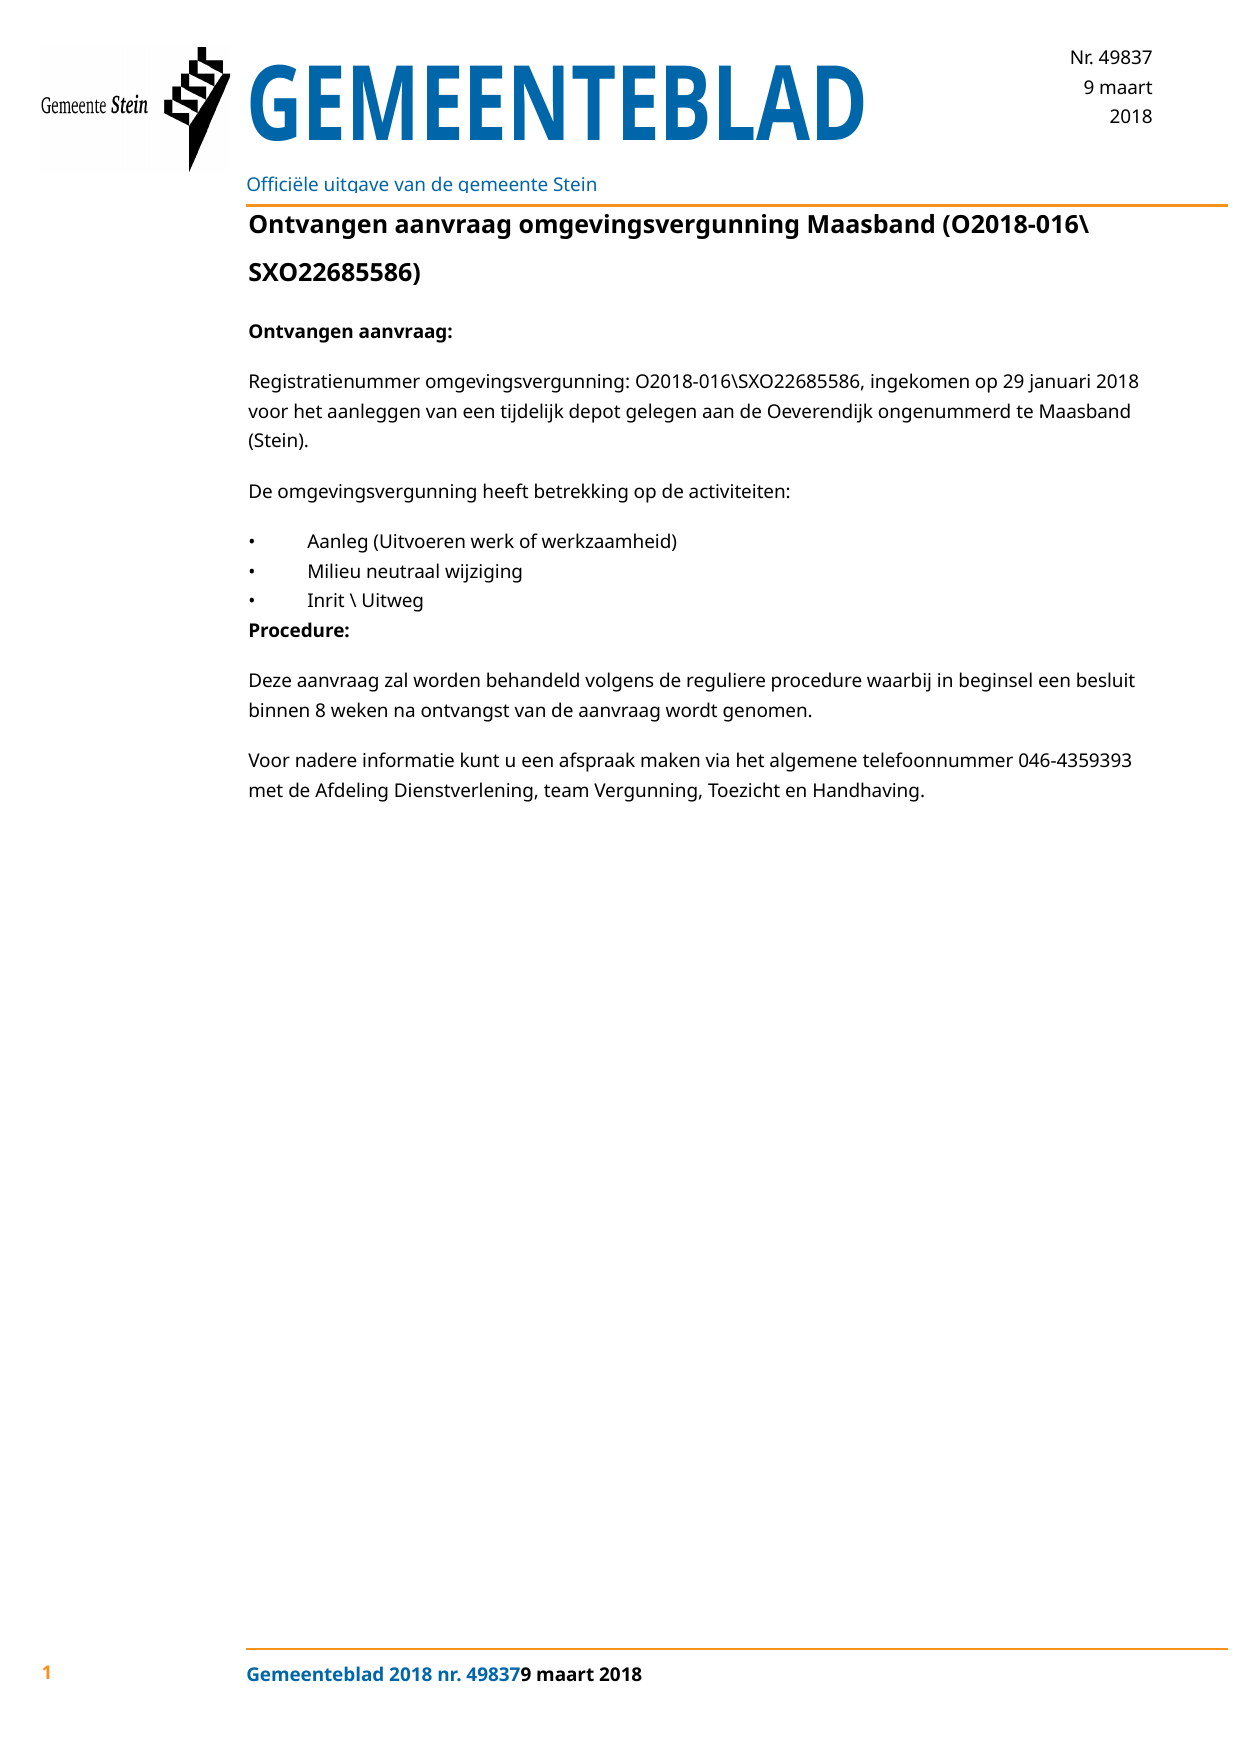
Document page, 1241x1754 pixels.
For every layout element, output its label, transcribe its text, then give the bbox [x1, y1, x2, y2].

text Procedure: [248, 617, 1152, 643]
text Registratienummer omgevingsvergunning: O2018-016\SXO22685586, ingekomen op 29 januari 2018 voor het aanleggen van een tijdelijk depot gelegen aan de Oeverendijk ongenummerd te Maasband (Stein). [248, 368, 1152, 453]
list Milieu neutraal wijziging [248, 558, 1152, 584]
picture [41, 47, 231, 172]
text Ontvangen aanvraag omgevingsvergunning Maasband (O2018-016\SXO22685586) [248, 207, 1152, 288]
list Inrit \ Uitweg [248, 587, 1152, 613]
text Ontvangen aanvraag: [248, 318, 1152, 344]
list Aanleg (Uitvoeren werk of werkzaamheid) [248, 528, 1152, 554]
text Voor nadere informatie kunt u een afspraak maken via het algemene telefoonnummer 046-4359393 met de Afdeling Dienstverlening, team Vergunning, Toezicht en Handhaving. [248, 747, 1152, 803]
text De omgevingsvergunning heeft betrekking op de activiteiten: [248, 478, 1152, 504]
text Deze aanvraag zal worden behandeld volgens de reguliere procedure waarbij in beginsel een besluit binnen 8 weken na ontvangst van de aanvraag wordt genomen. [248, 667, 1152, 723]
